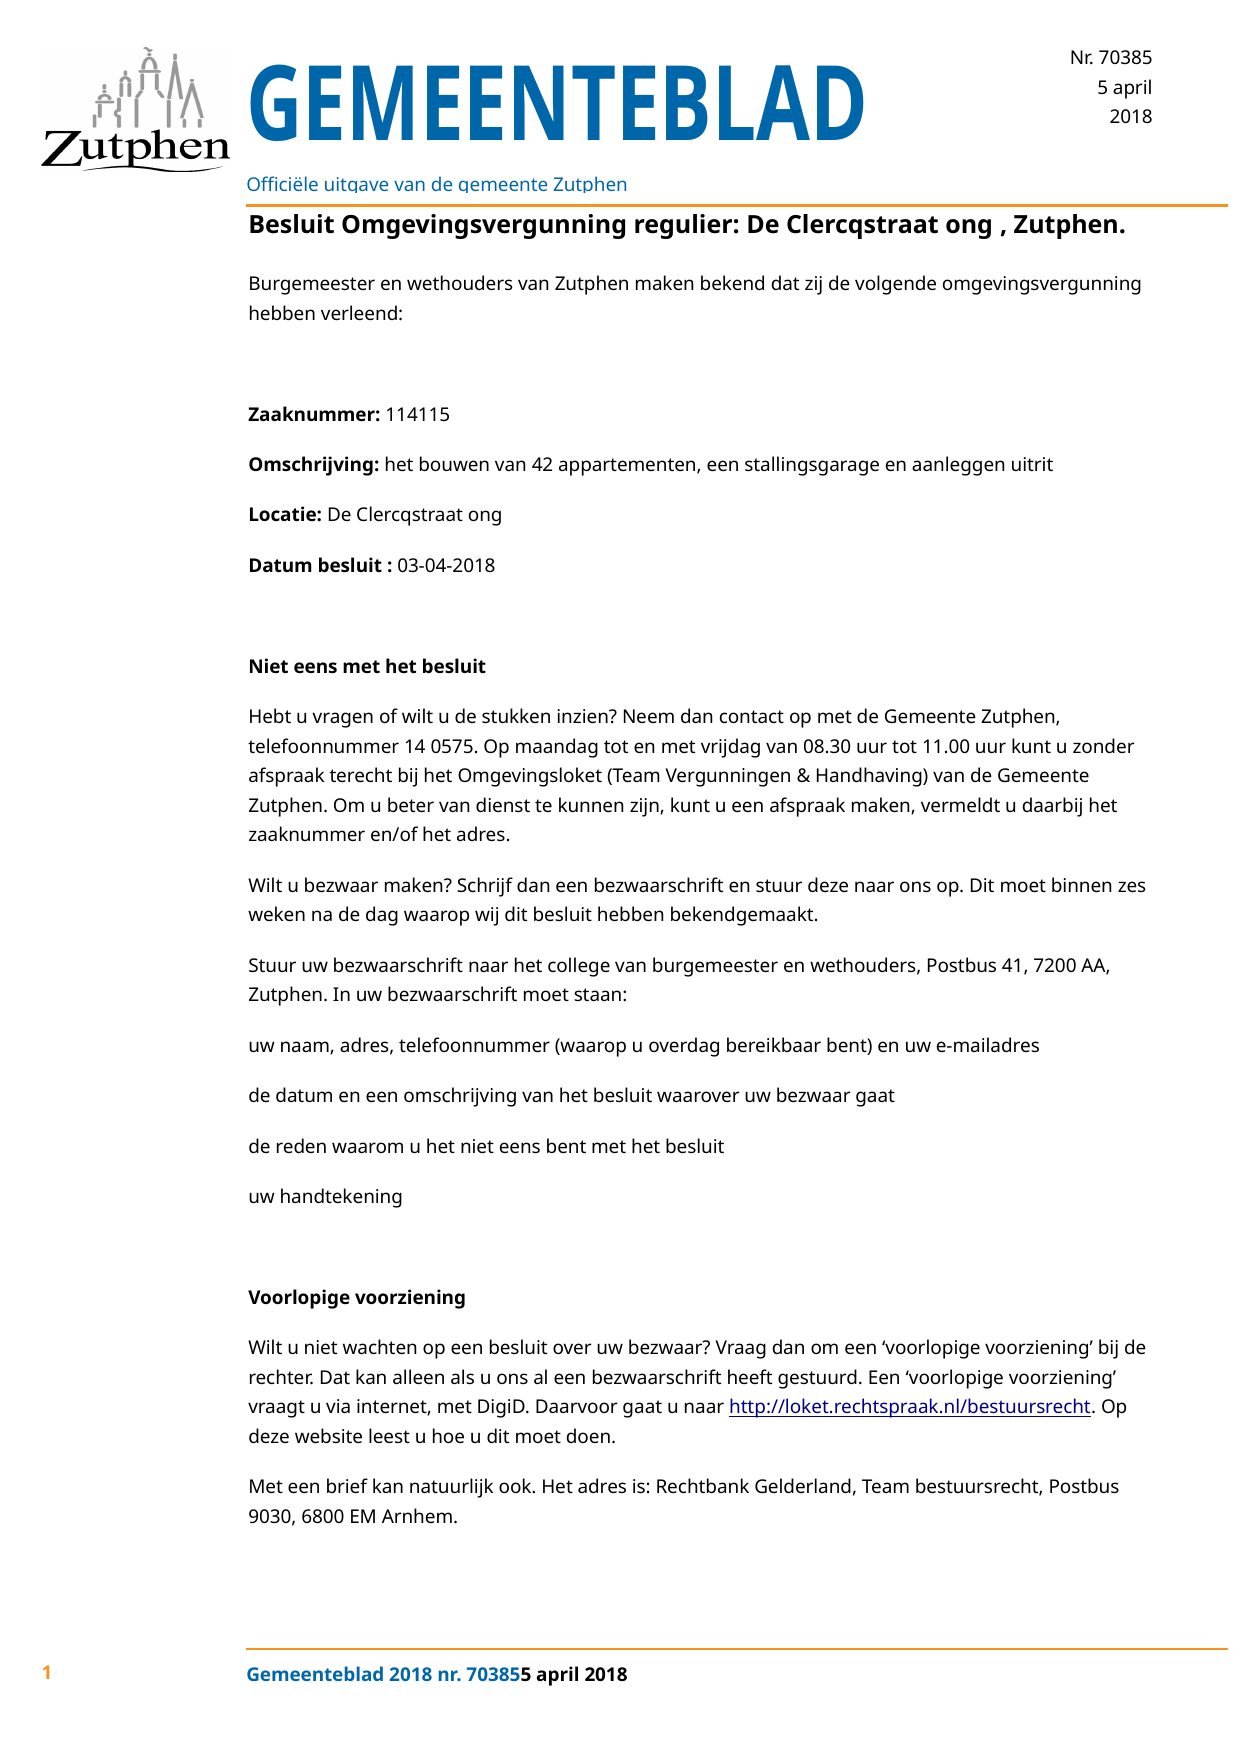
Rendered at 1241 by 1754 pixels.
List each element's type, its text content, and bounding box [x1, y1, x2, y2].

text Wilt u bezwaar maken? Schrijf dan een bezwaarschrift en stuur deze naar ons op. Dit moet binnen zes weken na de dag waarop wij dit besluit hebben bekendgemaakt. [248, 872, 1152, 927]
text Stuur uw bezwaarschrift naar het college van burgemeester en wethouders, Postbus 41, 7200 AA, Zutphen. In uw bezwaarschrift moet staan: [248, 952, 1152, 1007]
text Omschrijving: het bouwen van 42 appartementen, een stallingsgarage en aanleggen uitrit [248, 451, 1152, 477]
text uw naam, adres, telefoonnummer (waarop u overdag bereikbaar bent) en uw e-mailadres [248, 1032, 1152, 1058]
text Burgemeester en wethouders van Zutphen maken bekend dat zij de volgende omgevingsvergunning hebben verleend: [248, 270, 1152, 326]
text de datum en een omschrijving van het besluit waarover uw bezwaar gaat [248, 1082, 1152, 1108]
text de reden waarom u het niet eens bent met het besluit [248, 1133, 1152, 1158]
text Datum besluit : 03-04-2018 [248, 552, 1152, 578]
text Voorlopige voorziening [248, 1284, 1152, 1310]
picture [41, 47, 231, 172]
text Hebt u vragen of wilt u de stukken inzien? Neem dan contact op met de Gemeente Zutphen, telefoonnummer 14 0575. Op maandag tot en met vrijdag van 08.30 uur tot 11.00 uur kunt u zonder afspraak terecht bij het Omgevingsloket (Team Vergunningen & Handhaving) van de Gemeente Zutphen. Om u beter van dienst te kunnen zijn, kunt u een afspraak maken, vermeldt u daarbij het zaaknummer en/of het adres. [248, 703, 1152, 847]
text Zaaknummer: 114115 [248, 401, 1152, 426]
text Locatie: De Clercqstraat ong [248, 502, 1152, 527]
text Met een brief kan natuurlijk ook. Het adres is: Rechtbank Gelderland, Team bestuursrecht, Postbus 9030, 6800 EM Arnhem. [248, 1474, 1152, 1529]
text Besluit Omgevingsvergunning regulier: De Clercqstraat ong , Zutphen. [248, 207, 1152, 241]
text uw handtekening [248, 1183, 1152, 1209]
text Wilt u niet wachten op een besluit over uw bezwaar? Vraag dan om een ‘voorlopige voorziening’ bij de rechter. Dat kan alleen als u ons al een bezwaarschrift heeft gestuurd. Een ‘voorlopige voorziening’ vraagt u via internet, met DigiD. Daarvoor gaat u naar http://loket.rechtspraak.nl/bestuursrecht. Op deze website leest u hoe u dit moet doen. [248, 1334, 1152, 1449]
text Niet eens met het besluit [248, 653, 1152, 678]
